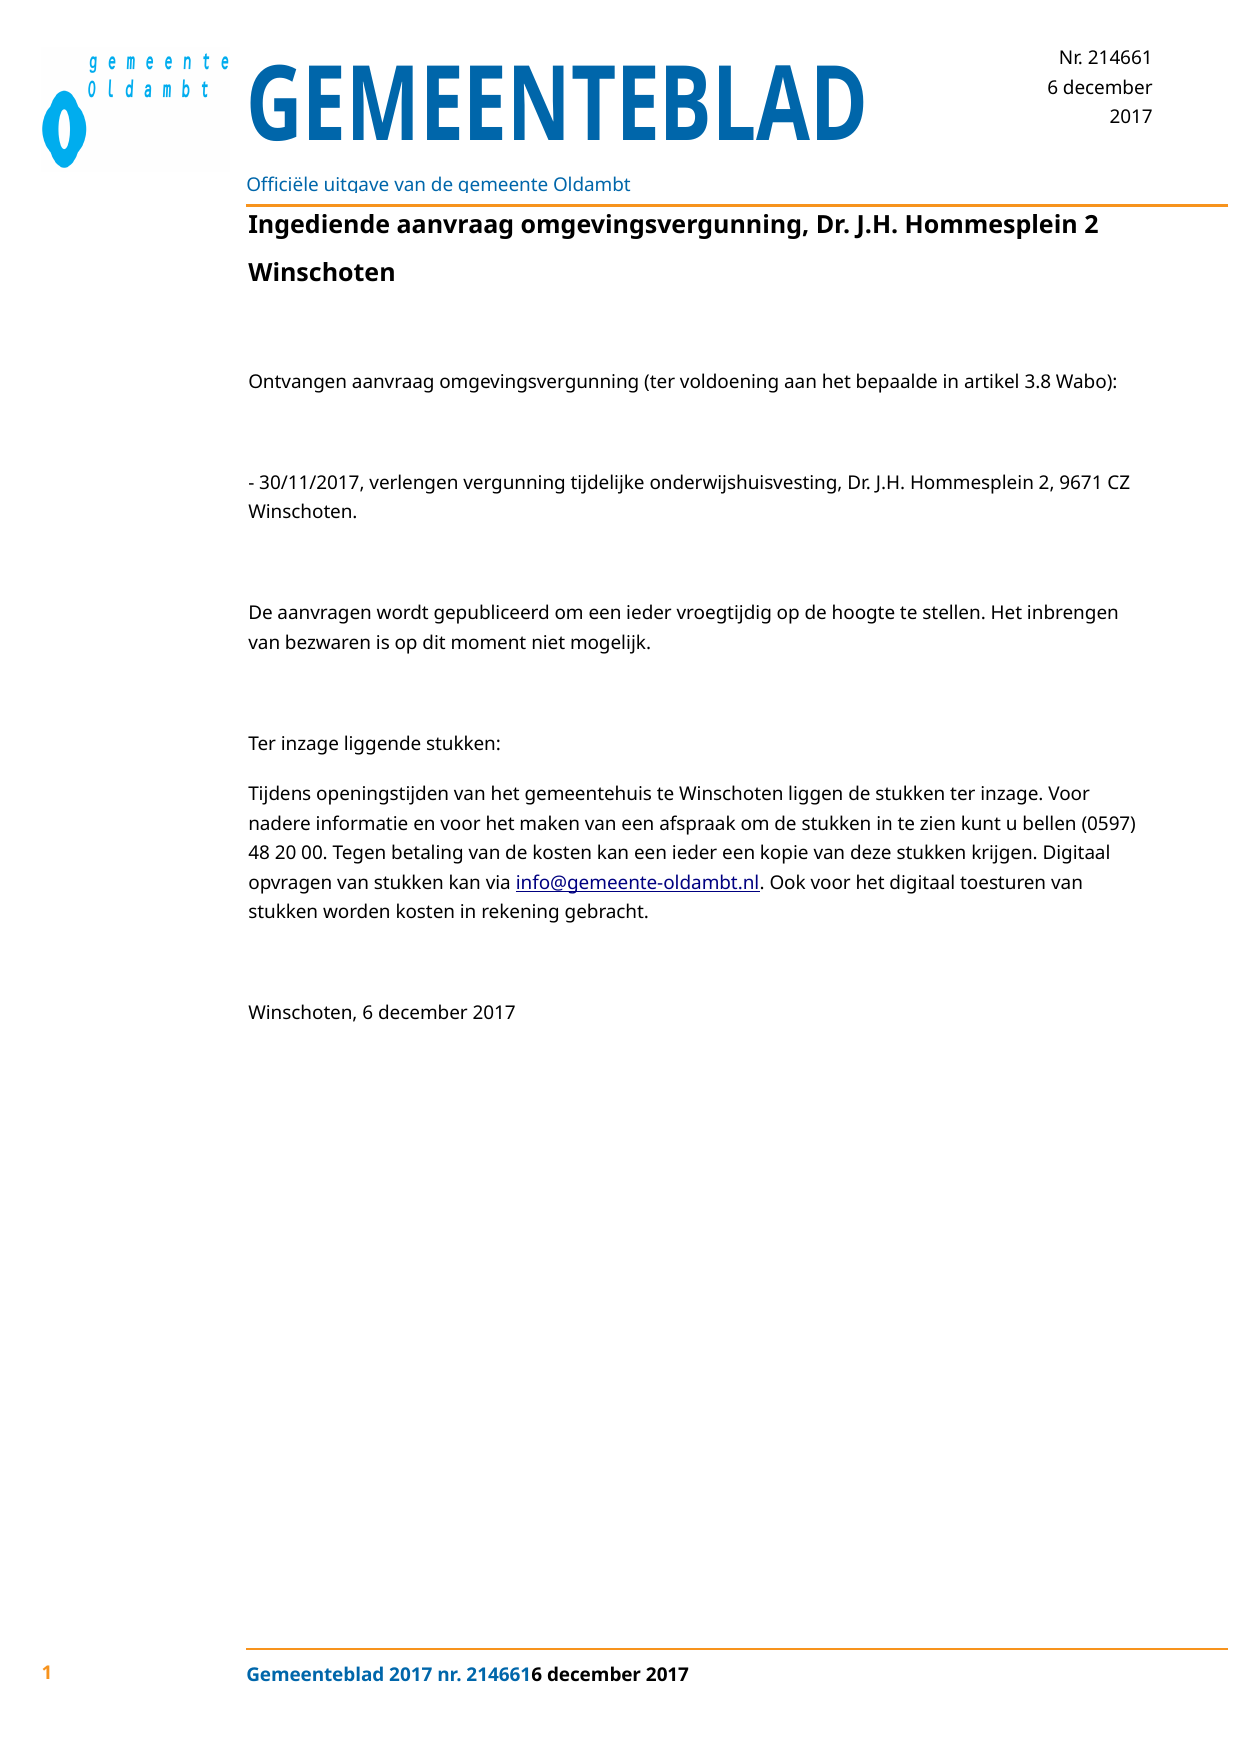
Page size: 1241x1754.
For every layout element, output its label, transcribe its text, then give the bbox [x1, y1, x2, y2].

text Winschoten, 6 december 2017 [248, 999, 1152, 1025]
picture [41, 47, 231, 172]
text De aanvragen wordt gepubliceerd om een ieder vroegtijdig op de hoogte te stellen. Het inbrengen van bezwaren is op dit moment niet mogelijk. [248, 599, 1152, 655]
text - 30/11/2017, verlengen vergunning tijdelijke onderwijshuisvesting, Dr. J.H. Hommesplein 2, 9671 CZ Winschoten. [248, 469, 1152, 524]
text Tijdens openingstijden van het gemeentehuis te Winschoten liggen de stukken ter inzage. Voor nadere informatie en voor het maken van een afspraak om de stukken in te zien kunt u bellen (0597) 48 20 00. Tegen betaling van de kosten kan een ieder een kopie van deze stukken krijgen. Digitaal opvragen van stukken kan via info@gemeente-oldambt.nl. Ook voor het digitaal toesturen van stukken worden kosten in rekening gebracht. [248, 780, 1152, 924]
text Ingediende aanvraag omgevingsvergunning, Dr. J.H. Hommesplein 2 Winschoten [248, 207, 1152, 288]
text Ontvangen aanvraag omgevingsvergunning (ter voldoening aan het bepaalde in artikel 3.8 Wabo): [248, 368, 1152, 394]
text Ter inzage liggende stukken: [248, 730, 1152, 756]
